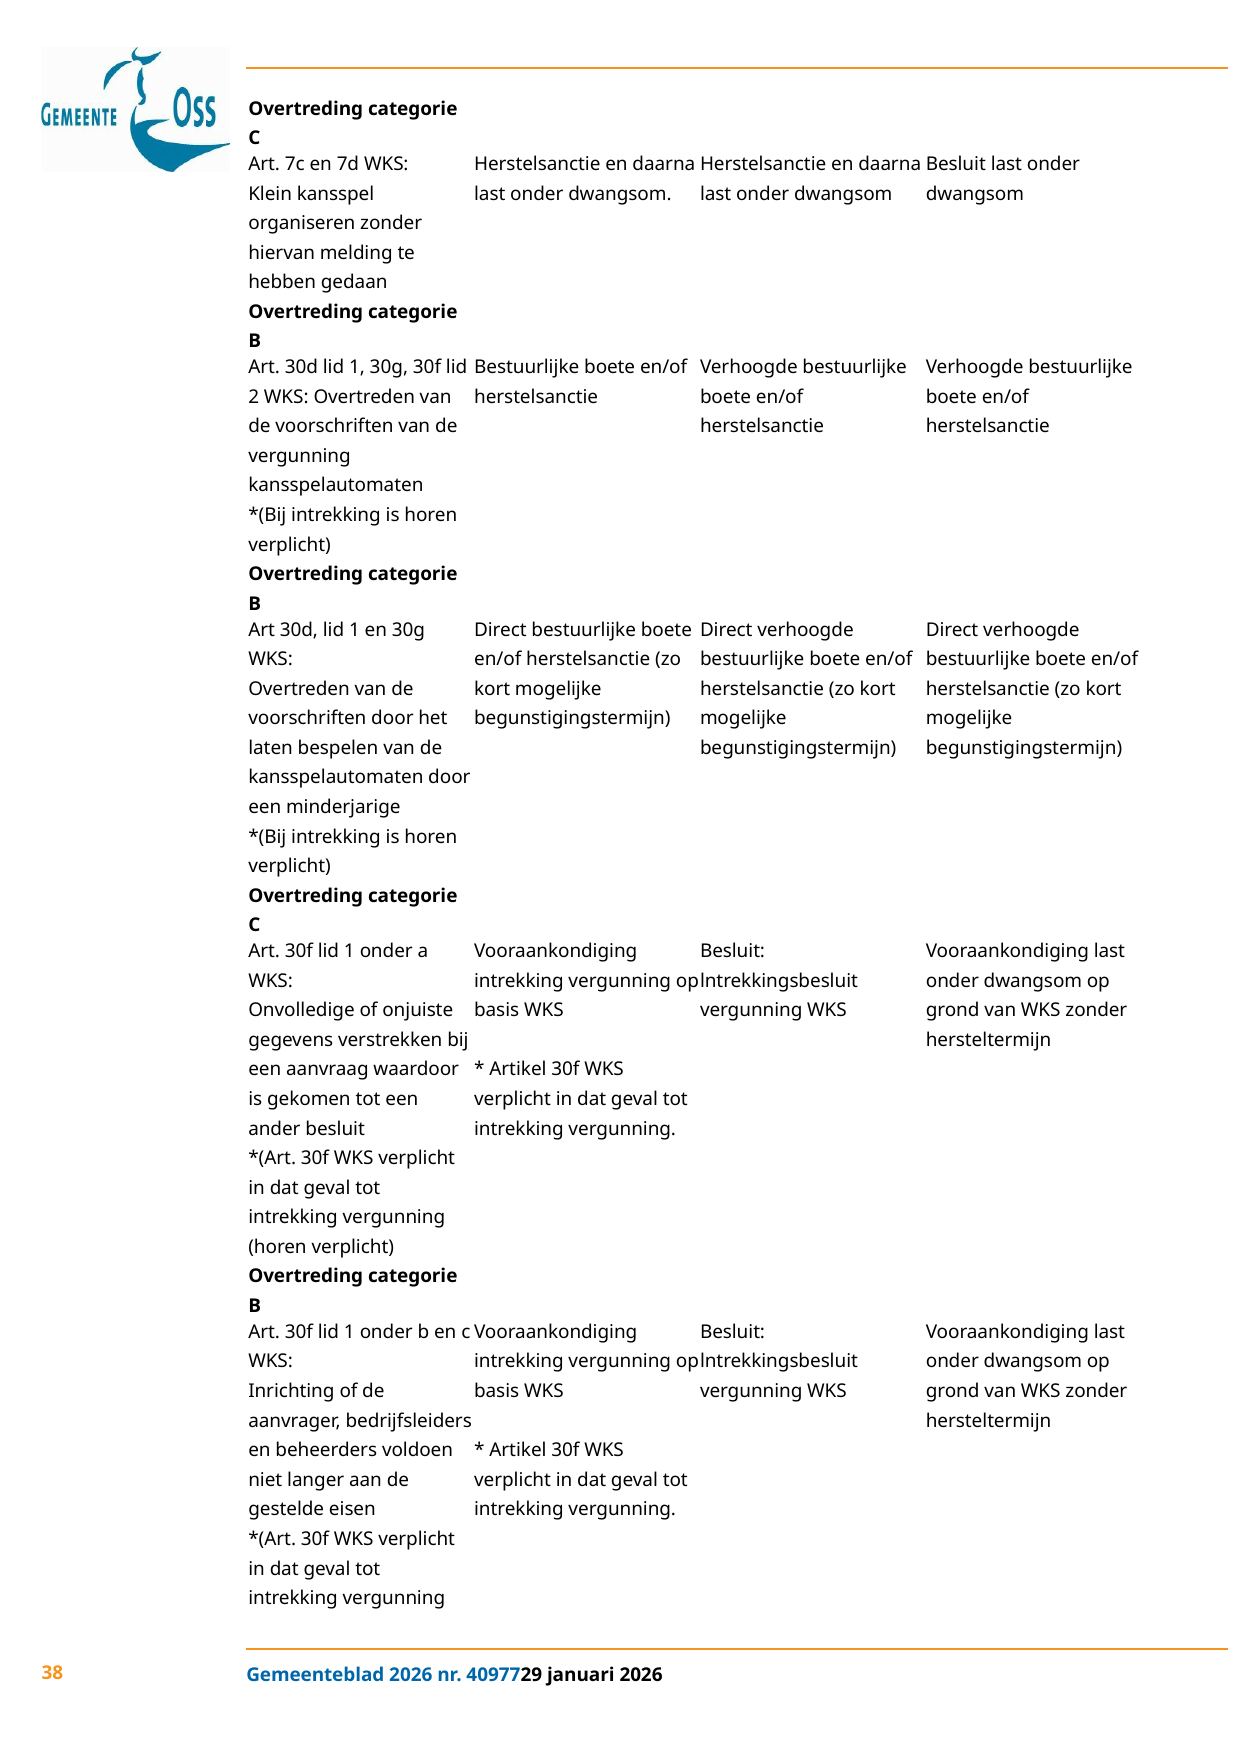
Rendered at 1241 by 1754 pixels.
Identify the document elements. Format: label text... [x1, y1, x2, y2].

table_cell Verhoogde bestuurlijke boete en/of herstelsanctie [926, 353, 1152, 616]
table_cell Art. 7c en 7d WKS: Klein kansspel organiseren zonder hiervan melding te hebben gedaan Overtreding categorie B [248, 150, 474, 353]
table_cell Vooraankondiging last onder dwangsom op grond van WKS zonder hersteltermijn [926, 1318, 1152, 1610]
picture [41, 47, 231, 172]
table_cell Verhoogde bestuurlijke boete en/of herstelsanctie [700, 353, 926, 616]
table_cell Vooraankondiging intrekking vergunning op basis WKS * Artikel 30f WKS verplicht in dat geval tot intrekking vergunning. [474, 1318, 700, 1610]
table_cell Vooraankondiging intrekking vergunning op basis WKS * Artikel 30f WKS verplicht in dat geval tot intrekking vergunning. [474, 937, 700, 1318]
table_cell [926, 95, 1152, 150]
table_cell Direct bestuurlijke boete en/of herstelsanctie (zo kort mogelijke begunstigingstermijn) [474, 616, 700, 937]
table_cell Besluit: lntrekkingsbesluit vergunning WKS [700, 937, 926, 1318]
table_cell [700, 95, 926, 150]
table_cell Art. 30d lid 1, 30g, 30f lid 2 WKS: Overtreden van de voorschriften van de vergunning kansspelautomaten *(Bij intrekking is horen verplicht) Overtreding categorie B [248, 353, 474, 616]
table_cell Direct verhoogde bestuurlijke boete en/of herstelsanctie (zo kort mogelijke begunstigingstermijn) [926, 616, 1152, 937]
table_cell Besluit last onder dwangsom [926, 150, 1152, 353]
table_cell Art. 30f lid 1 onder b en c WKS: Inrichting of de aanvrager, bedrijfsleiders en beheerders voldoen niet langer aan de gestelde eisen *(Art. 30f WKS verplicht in dat geval tot intrekking vergunning [248, 1318, 474, 1610]
table_cell Bestuurlijke boete en/of herstelsanctie [474, 353, 700, 616]
table_cell Overtreding categorie C [248, 95, 474, 150]
table_cell Art 30d, lid 1 en 30g WKS: Overtreden van de voorschriften door het laten bespelen van de kansspelautomaten door een minderjarige *(Bij intrekking is horen verplicht) Overtreding categorie C [248, 616, 474, 937]
table_cell Herstelsanctie en daarna last onder dwangsom. [474, 150, 700, 353]
table_cell Art. 30f lid 1 onder a WKS: Onvolledige of onjuiste gegevens verstrekken bij een aanvraag waardoor is gekomen tot een ander besluit *(Art. 30f WKS verplicht in dat geval tot intrekking vergunning (horen verplicht) Overtreding categorie B [248, 937, 474, 1318]
table_cell Herstelsanctie en daarna last onder dwangsom [700, 150, 926, 353]
table_cell Direct verhoogde bestuurlijke boete en/of herstelsanctie (zo kort mogelijke begunstigingstermijn) [700, 616, 926, 937]
table_cell Besluit: lntrekkingsbesluit vergunning WKS [700, 1318, 926, 1610]
table_cell Vooraankondiging last onder dwangsom op grond van WKS zonder hersteltermijn [926, 937, 1152, 1318]
table_cell [474, 95, 700, 150]
